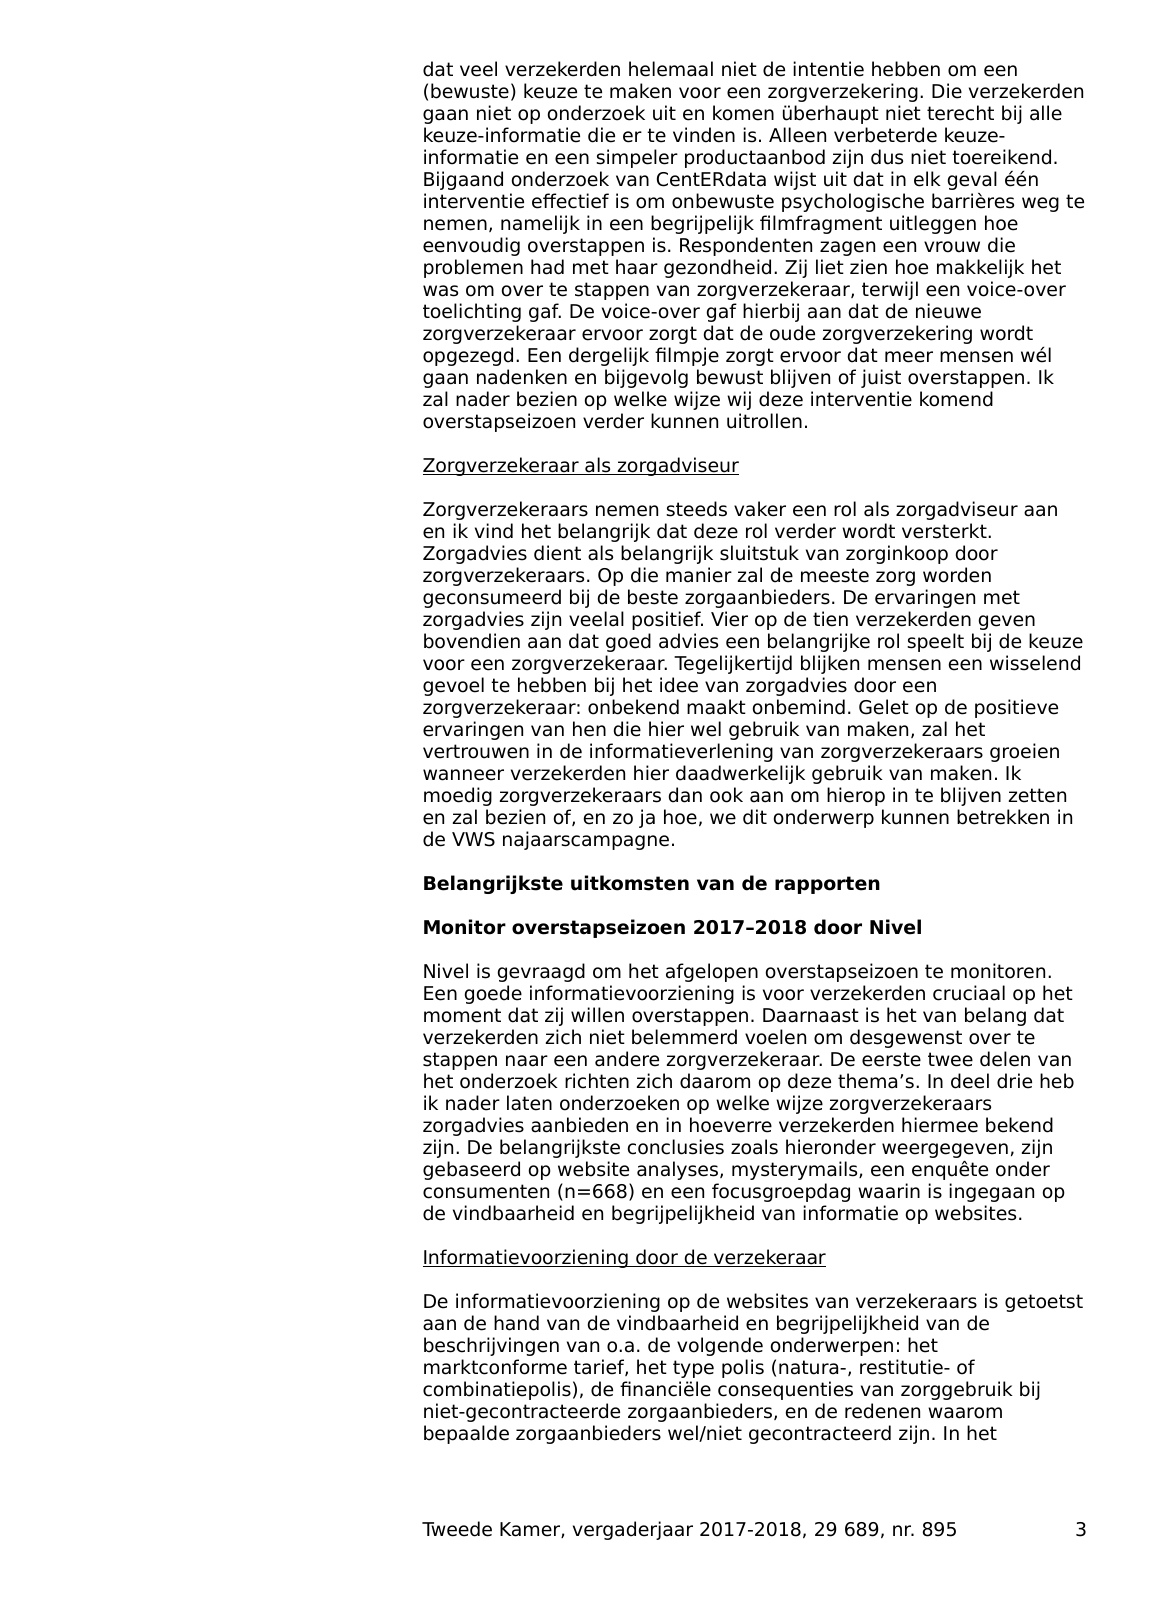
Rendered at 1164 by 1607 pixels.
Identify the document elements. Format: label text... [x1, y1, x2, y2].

subtitle Monitor overstapseizoen 2017–2018 door Nivel [422, 917, 1087, 939]
subtitle Informatievoorziening door de verzekeraar [422, 1247, 1087, 1269]
text De informatievoorziening op de websites van verzekeraars is getoetst aan de hand van de vindbaarheid en begrijpelijkheid van de beschrijvingen van o.a. de volgende onderwerpen: het marktconforme tarief, het type polis (natura-, restitutie- of combinatiepolis), de financiële consequenties van zorggebruik bij niet-gecontracteerde zorgaanbieders, en de redenen waarom bepaalde zorgaanbieders wel/niet gecontracteerd zijn. In het [422, 1291, 1087, 1445]
subtitle Zorgverzekeraar als zorgadviseur [422, 455, 1087, 477]
text Zorgverzekeraars nemen steeds vaker een rol als zorgadviseur aan en ik vind het belangrijk dat deze rol verder wordt versterkt. Zorgadvies dient als belangrijk sluitstuk van zorginkoop door zorgverzekeraars. Op die manier zal de meeste zorg worden geconsumeerd bij de beste zorgaanbieders. De ervaringen met zorgadvies zijn veelal positief. Vier op de tien verzekerden geven bovendien aan dat goed advies een belangrijke rol speelt bij de keuze voor een zorgverzekeraar. Tegelijkertijd blijken mensen een wisselend gevoel te hebben bij het idee van zorgadvies door een zorgverzekeraar: onbekend maakt onbemind. Gelet op de positieve ervaringen van hen die hier wel gebruik van maken, zal het vertrouwen in de informatieverlening van zorgverzekeraars groeien wanneer verzekerden hier daadwerkelijk gebruik van maken. Ik moedig zorgverzekeraars dan ook aan om hierop in te blijven zetten en zal bezien of, en zo ja hoe, we dit onderwerp kunnen betrekken in de VWS najaarscampagne. [422, 499, 1087, 851]
subtitle Belangrijkste uitkomsten van de rapporten [422, 873, 1087, 895]
text Nivel is gevraagd om het afgelopen overstapseizoen te monitoren. Een goede informatievoorziening is voor verzekerden cruciaal op het moment dat zij willen overstappen. Daarnaast is het van belang dat verzekerden zich niet belemmerd voelen om desgewenst over te stappen naar een andere zorgverzekeraar. De eerste twee delen van het onderzoek richten zich daarom op deze thema’s. In deel drie heb ik nader laten onderzoeken op welke wijze zorgverzekeraars zorgadvies aanbieden en in hoeverre verzekerden hiermee bekend zijn. De belangrijkste conclusies zoals hieronder weergegeven, zijn gebaseerd op website analyses, mysterymails, een enquête onder consumenten (n=668) en een focusgroepdag waarin is ingegaan op de vindbaarheid en begrijpelijkheid van informatie op websites. [422, 961, 1087, 1225]
text dat veel verzekerden helemaal niet de intentie hebben om een (bewuste) keuze te maken voor een zorgverzekering. Die verzekerden gaan niet op onderzoek uit en komen überhaupt niet terecht bij alle keuze-informatie die er te vinden is. Alleen verbeterde keuze-informatie en een simpeler productaanbod zijn dus niet toereikend. Bijgaand onderzoek van CentERdata wijst uit dat in elk geval één interventie effectief is om onbewuste psychologische barrières weg te nemen, namelijk in een begrijpelijk filmfragment uitleggen hoe eenvoudig overstappen is. Respondenten zagen een vrouw die problemen had met haar gezondheid. Zij liet zien hoe makkelijk het was om over te stappen van zorgverzekeraar, terwijl een voice-over toelichting gaf. De voice-over gaf hierbij aan dat de nieuwe zorgverzekeraar ervoor zorgt dat de oude zorgverzekering wordt opgezegd. Een dergelijk filmpje zorgt ervoor dat meer mensen wél gaan nadenken en bijgevolg bewust blijven of juist overstappen. Ik zal nader bezien op welke wijze wij deze interventie komend overstapseizoen verder kunnen uitrollen. [422, 59, 1087, 433]
